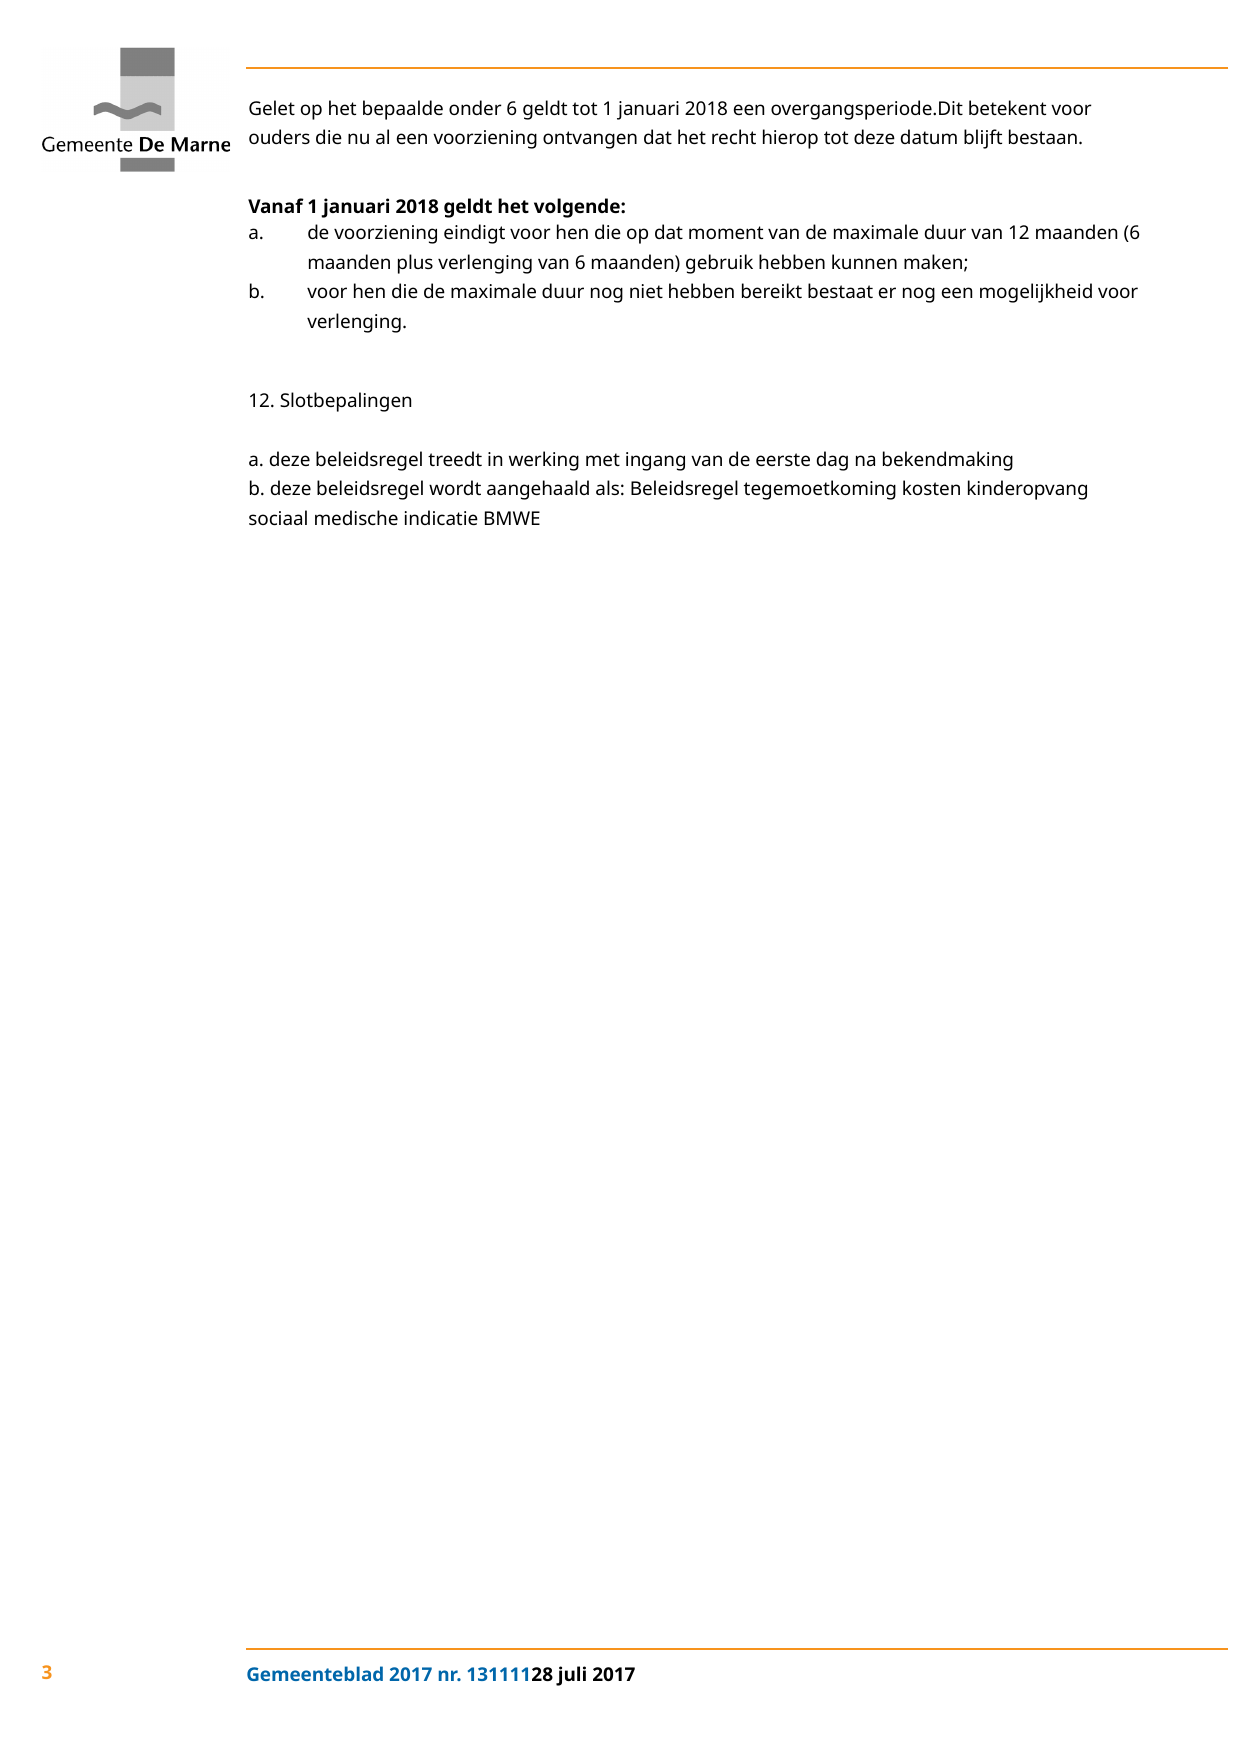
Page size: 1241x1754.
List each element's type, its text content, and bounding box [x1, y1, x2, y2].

text a. deze beleidsregel treedt in werking met ingang van de eerste dag na bekendmaking [248, 446, 1152, 472]
text 12. Slotbepalingen [248, 387, 1152, 413]
text Vanaf 1 januari 2018 geldt het volgende: [248, 191, 1152, 219]
text Gelet op het bepaalde onder 6 geldt tot 1 januari 2018 een overgangsperiode.Dit betekent voor ouders die nu al een voorziening ontvangen dat het recht hierop tot deze datum blijft bestaan. [248, 95, 1152, 150]
list voor hen die de maximale duur nog niet hebben bereikt bestaat er nog een mogelijkheid voor verlenging. [248, 278, 1152, 334]
text b. deze beleidsregel wordt aangehaald als: Beleidsregel tegemoetkoming kosten kinderopvang sociaal medische indicatie BMWE [248, 476, 1152, 531]
picture [41, 47, 231, 172]
list de voorziening eindigt voor hen die op dat moment van de maximale duur van 12 maanden (6 maanden plus verlenging van 6 maanden) gebruik hebben kunnen maken; [248, 219, 1152, 274]
